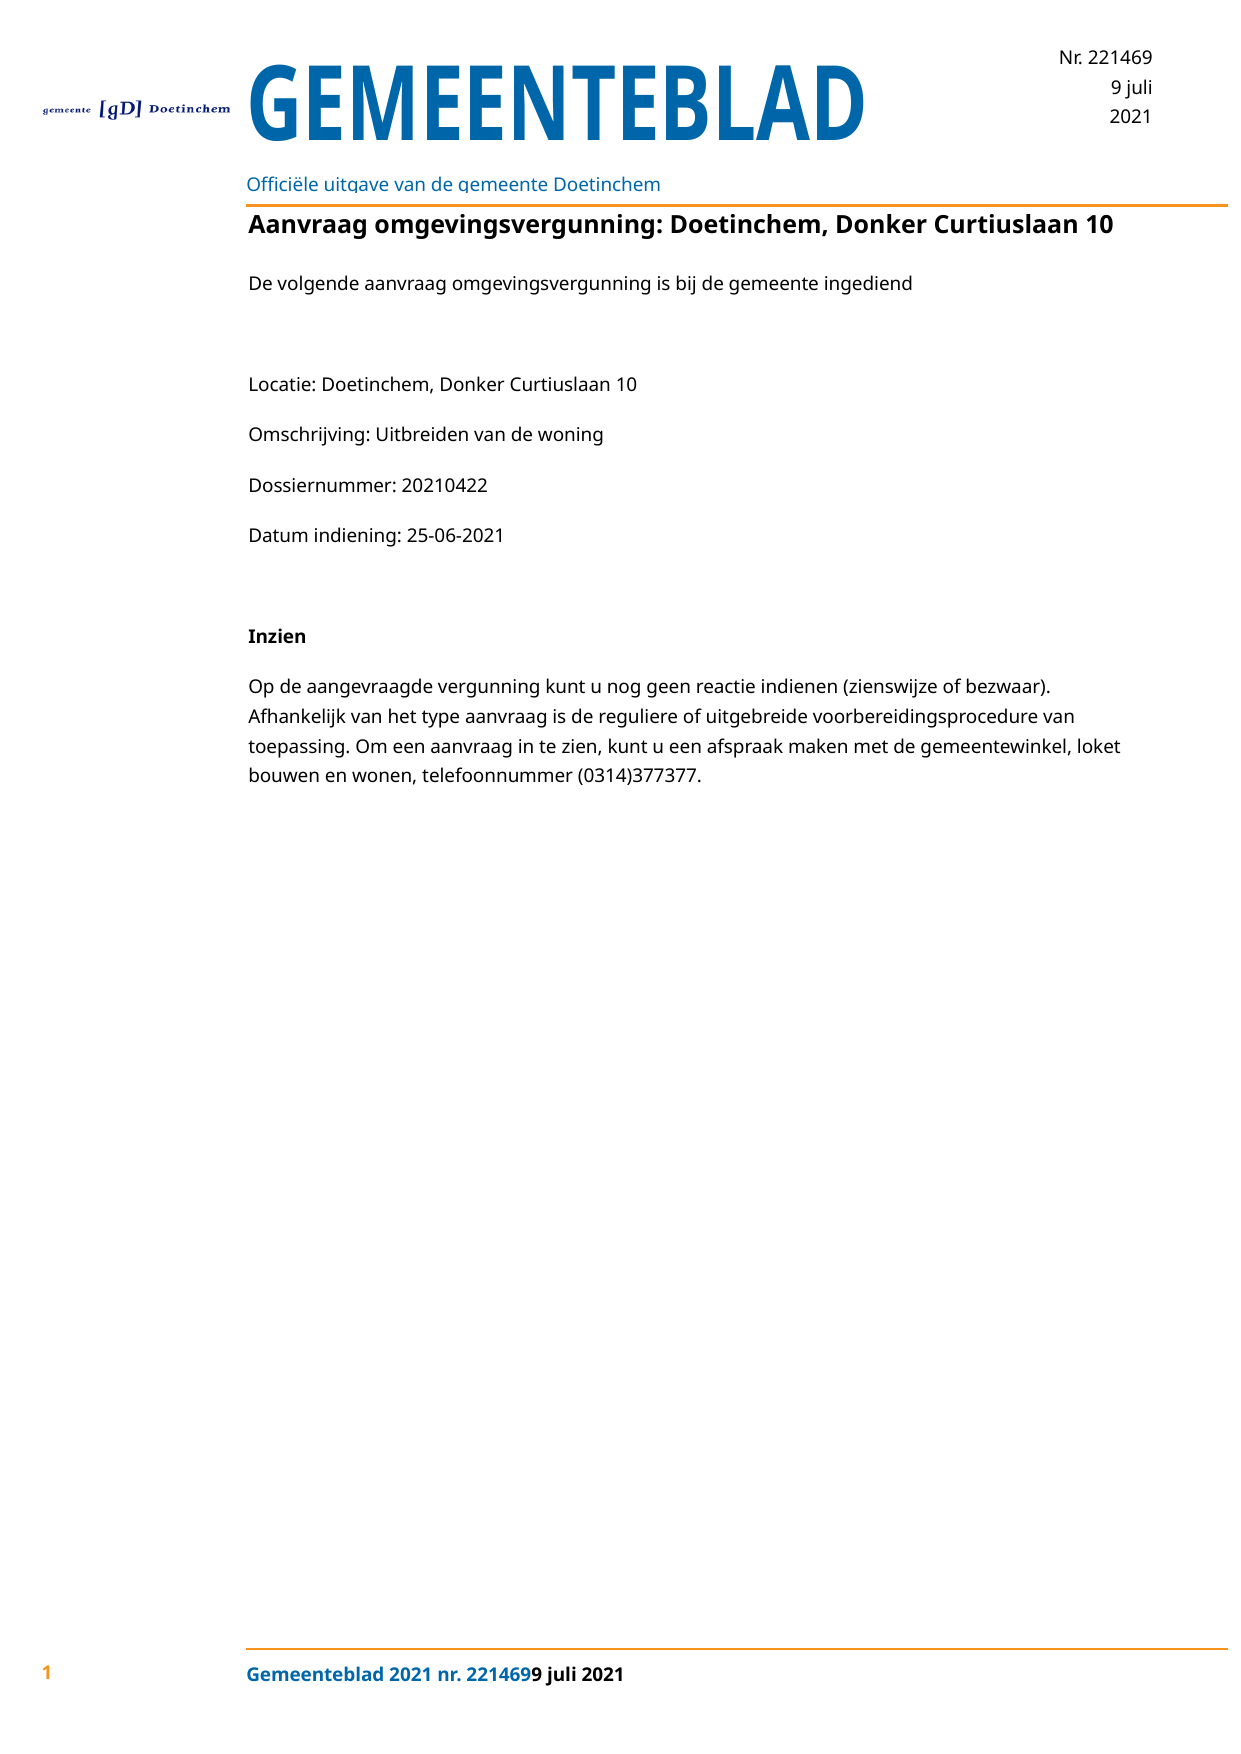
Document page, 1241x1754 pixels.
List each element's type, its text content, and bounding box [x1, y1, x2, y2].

text Inzien [248, 623, 1152, 649]
text Omschrijving: Uitbreiden van de woning [248, 422, 1152, 447]
text Locatie: Doetinchem, Donker Curtiuslaan 10 [248, 371, 1152, 397]
text Dossiernummer: 20210422 [248, 472, 1152, 498]
picture [41, 47, 231, 172]
text Aanvraag omgevingsvergunning: Doetinchem, Donker Curtiuslaan 10 [248, 207, 1152, 241]
text Datum indiening: 25-06-2021 [248, 522, 1152, 548]
text De volgende aanvraag omgevingsvergunning is bij de gemeente ingediend [248, 270, 1152, 296]
text Op de aangevraagde vergunning kunt u nog geen reactie indienen (zienswijze of bezwaar). Afhankelijk van het type aanvraag is de reguliere of uitgebreide voorbereidingsprocedure van toepassing. Om een aanvraag in te zien, kunt u een afspraak maken met de gemeentewinkel, loket bouwen en wonen, telefoonnummer (0314)377377. [248, 674, 1152, 788]
